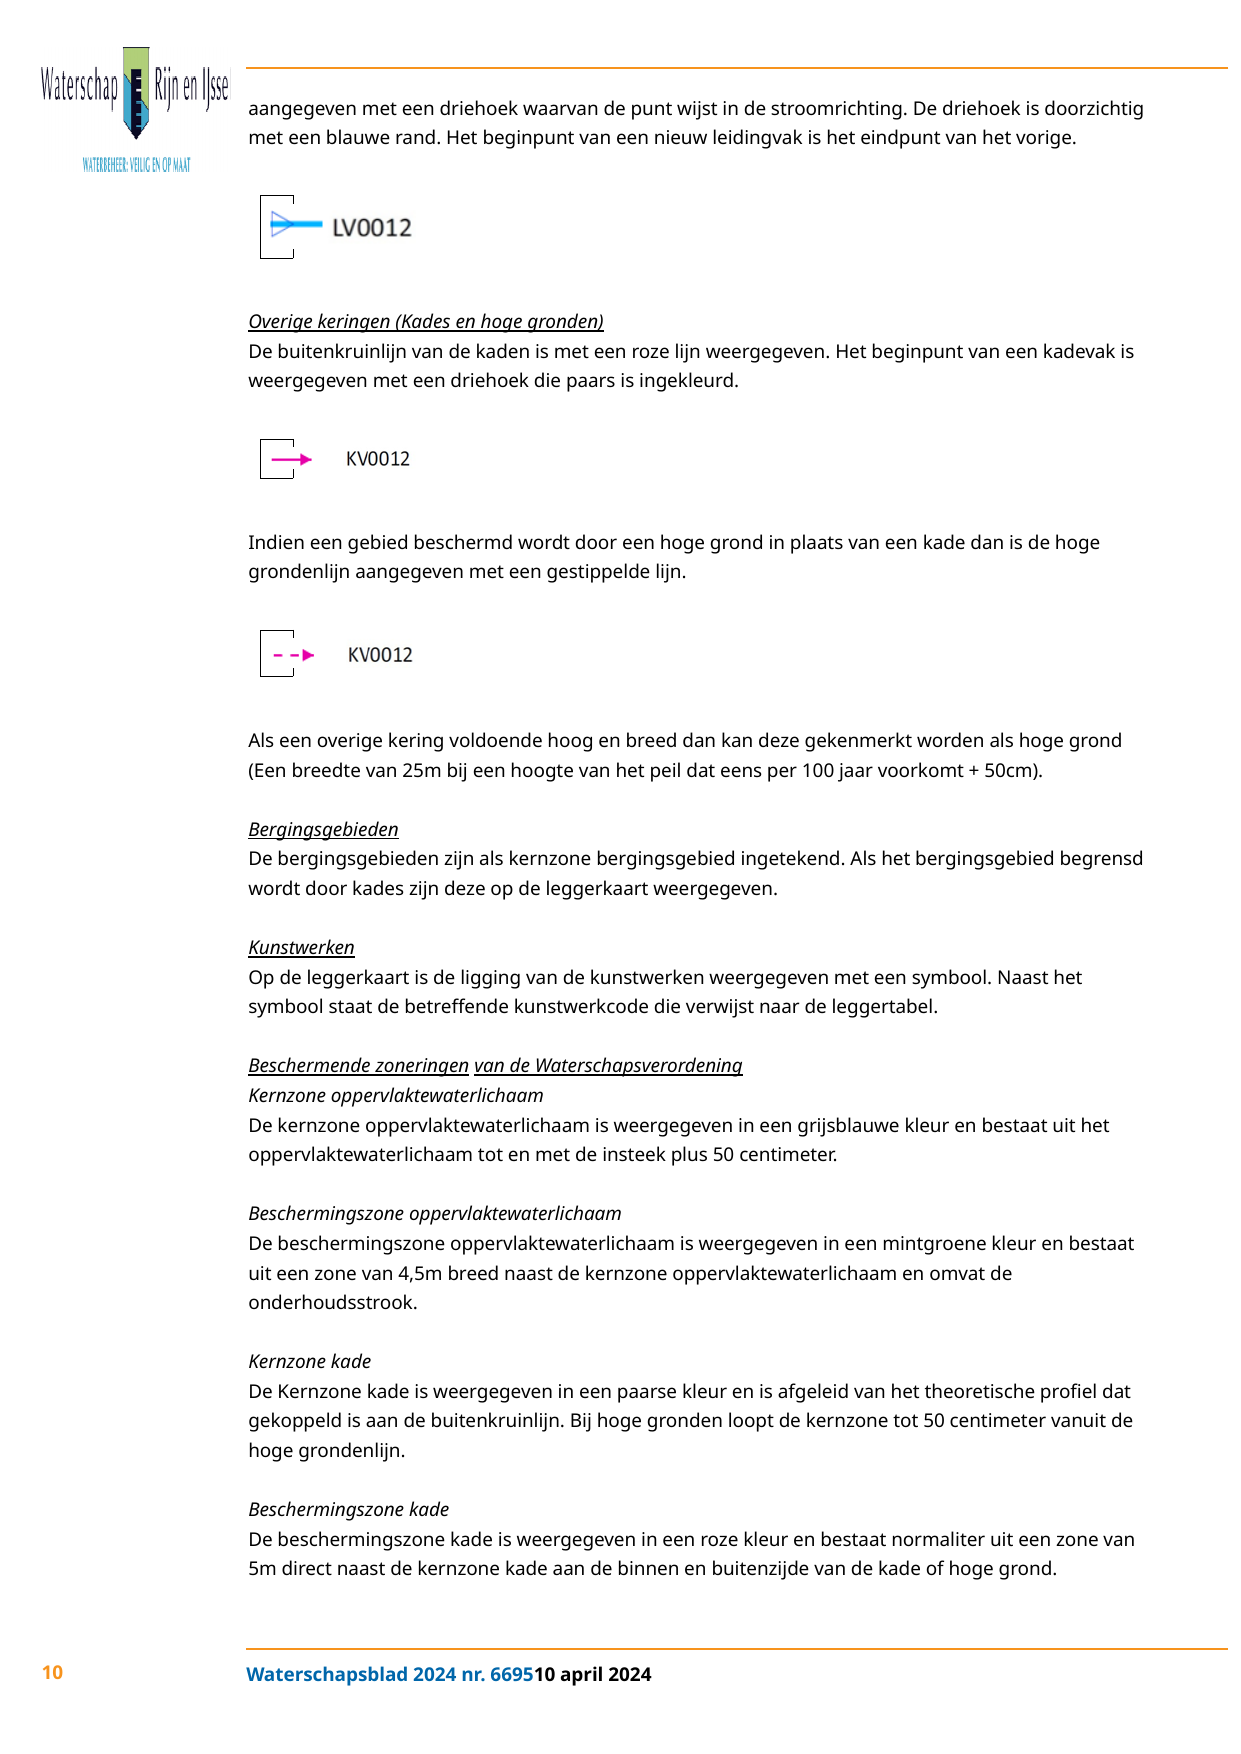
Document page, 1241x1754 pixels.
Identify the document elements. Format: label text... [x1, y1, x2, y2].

text De bergingsgebieden zijn als kernzone bergingsgebied ingetekend. Als het bergingsgebied begrensd wordt door kades zijn deze op de leggerkaart weergegeven. [248, 846, 1152, 901]
text De Kernzone kade is weergegeven in een paarse kleur en is afgeleid van het theoretische profiel dat gekoppeld is aan de buitenkruinlijn. Bij hoge gronden loopt de kernzone tot 50 centimeter vanuit de hoge grondenlijn. [248, 1378, 1152, 1463]
text De beschermingszone kade is weergegeven in een roze kleur en bestaat normaliter uit een zone van 5m direct naast de kernzone kade aan de binnen en buitenzijde van de kade of hoge grond. [248, 1526, 1152, 1581]
text Bergingsgebieden [248, 816, 1152, 842]
text Indien een gebied beschermd wordt door een hoge grond in plaats van een kade dan is de hoge grondenlijn aangegeven met een gestippelde lijn. [248, 529, 1152, 584]
text Kernzone oppervlaktewaterlichaam [248, 1082, 1152, 1108]
picture [268, 447, 417, 469]
text Beschermingszone oppervlaktewaterlichaam [248, 1201, 1152, 1226]
text De kernzone oppervlaktewaterlichaam is weergegeven in een grijsblauwe kleur en bestaat uit het oppervlaktewaterlichaam tot en met de insteek plus 50 centimeter. [248, 1112, 1152, 1167]
text Beschermende zoneringen van de Waterschapsverordening [248, 1053, 1152, 1078]
text Overige keringen (Kades en hoge gronden) [248, 308, 1152, 334]
picture [268, 204, 417, 249]
text De beschermingszone oppervlaktewaterlichaam is weergegeven in een mintgroene kleur en bestaat uit een zone van 4,5m breed naast de kernzone oppervlaktewaterlichaam en omvat de onderhoudsstrook. [248, 1230, 1152, 1315]
text Op de leggerkaart is de ligging van de kunstwerken weergegeven met een symbool. Naast het symbool staat de betreffende kunstwerkcode die verwijst naar de leggertabel. [248, 964, 1152, 1019]
text De buitenkruinlijn van de kaden is met een roze lijn weergegeven. Het beginpunt van een kadevak is weergegeven met een driehoek die paars is ingekleurd. [248, 338, 1152, 393]
text Kunstwerken [248, 934, 1152, 960]
text Beschermingszone kade [248, 1496, 1152, 1522]
text aangegeven met een driehoek waarvan de punt wijst in de stroomrichting. De driehoek is doorzichtig met een blauwe rand. Het beginpunt van een nieuw leidingvak is het eindpunt van het vorige. [248, 95, 1152, 150]
picture [268, 638, 417, 668]
picture [41, 47, 231, 172]
text Als een overige kering voldoende hoog en breed dan kan deze gekenmerkt worden als hoge grond (Een breedte van 25m bij een hoogte van het peil dat eens per 100 jaar voorkomt + 50cm). [248, 727, 1152, 783]
text Kernzone kade [248, 1348, 1152, 1374]
